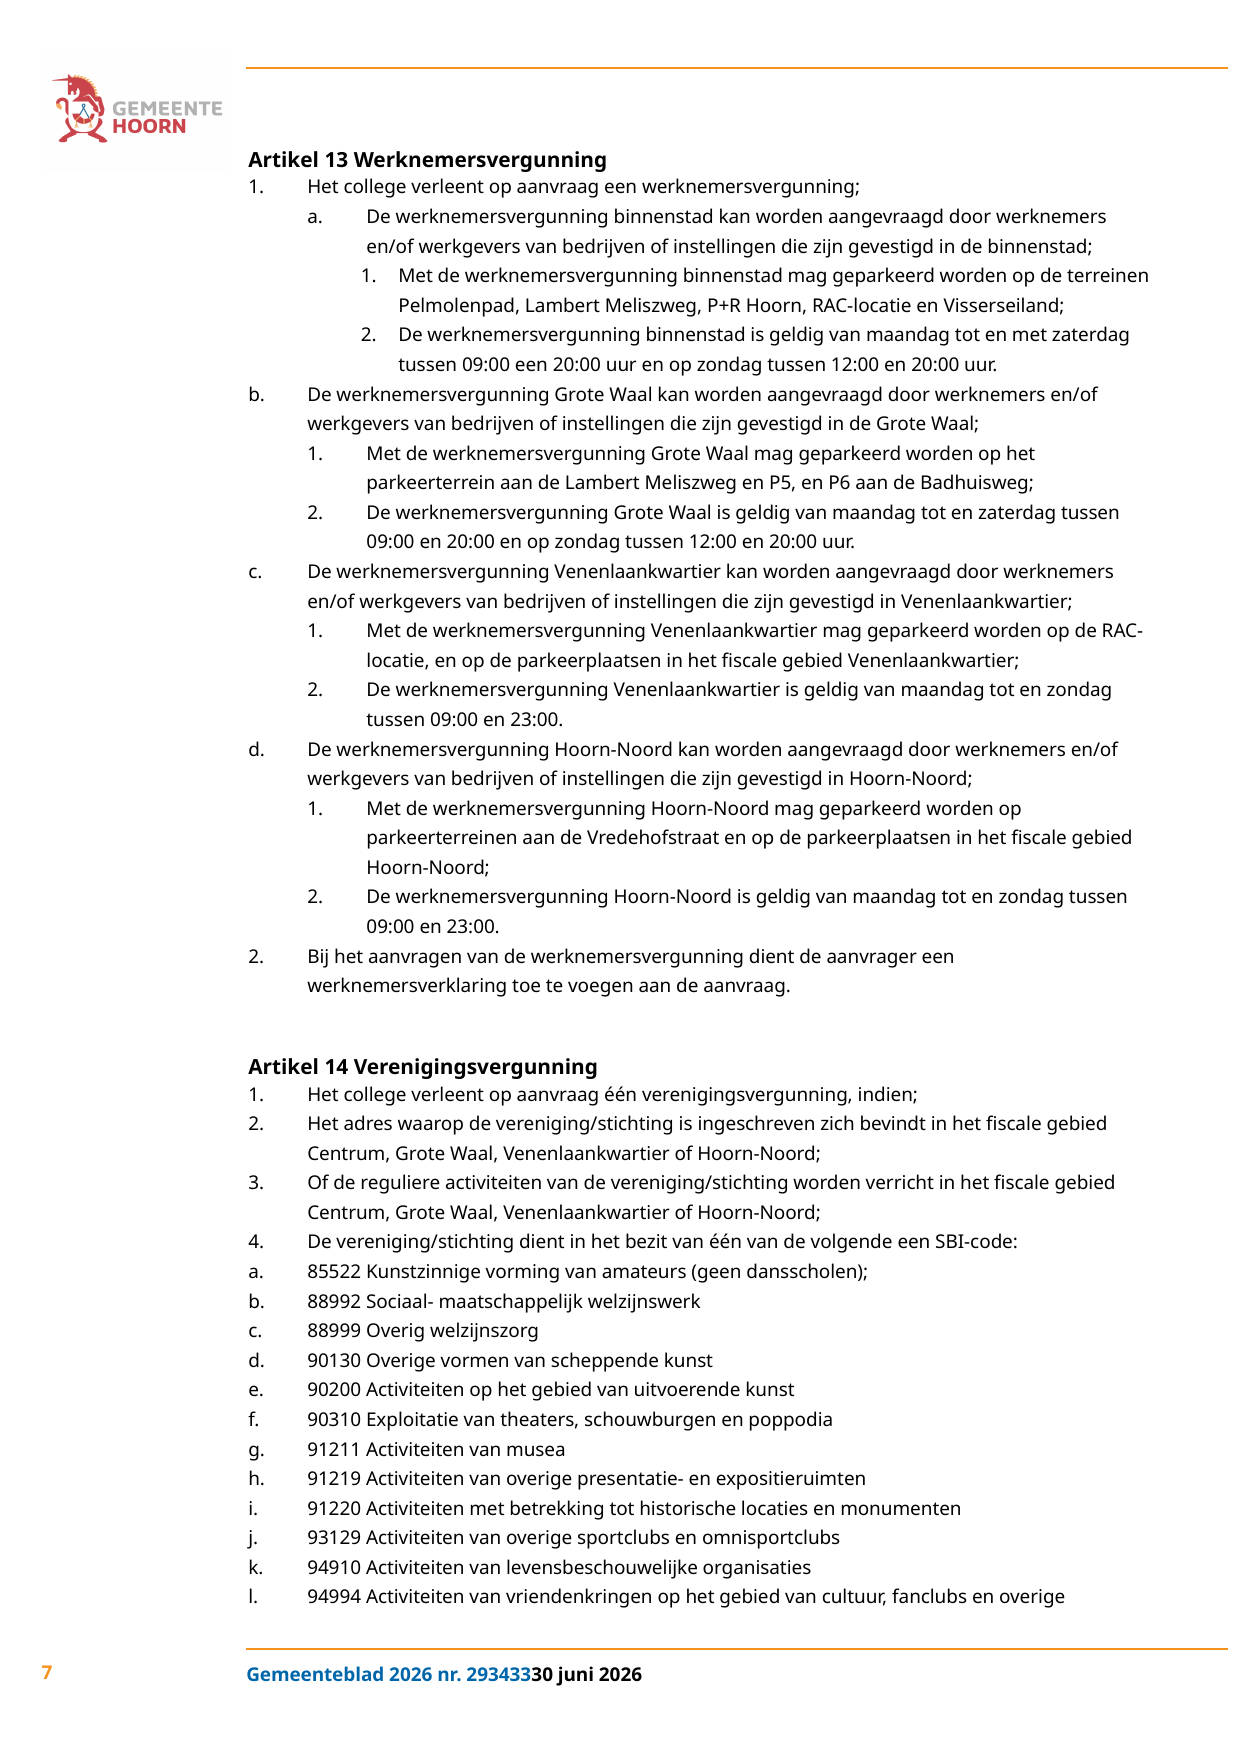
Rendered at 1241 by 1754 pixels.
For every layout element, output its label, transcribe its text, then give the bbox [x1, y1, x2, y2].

list 90310 Exploitatie van theaters, schouwburgen en poppodia [248, 1406, 1152, 1432]
list 94994 Activiteiten van vriendenkringen op het gebied van cultuur, fanclubs en overige [248, 1584, 1152, 1609]
list De werknemersvergunning Venenlaankwartier kan worden aangevraagd door werknemers en/of werkgevers van bedrijven of instellingen die zijn gevestigd in Venenlaankwartier; [248, 558, 1152, 613]
list Met de werknemersvergunning binnenstad mag geparkeerd worden op de terreinen Pelmolenpad, Lambert Meliszweg, P+R Hoorn, RAC-locatie en Visserseiland; [361, 262, 1152, 318]
list Het college verleent op aanvraag één verenigingsvergunning, indien; [248, 1081, 1152, 1107]
list De werknemersvergunning binnenstad is geldig van maandag tot en met zaterdag tussen 09:00 een 20:00 uur en op zondag tussen 12:00 en 20:00 uur. [361, 322, 1152, 377]
text Artikel 14 Verenigingsvergunning [248, 1052, 1152, 1081]
list Met de werknemersvergunning Grote Waal mag geparkeerd worden op het parkeerterrein aan de Lambert Meliszweg en P5, en P6 aan de Badhuisweg; [307, 440, 1152, 495]
list 88999 Overig welzijnszorg [248, 1317, 1152, 1343]
list Het adres waarop de vereniging/stichting is ingeschreven zich bevindt in het fiscale gebied Centrum, Grote Waal, Venenlaankwartier of Hoorn-Noord; [248, 1110, 1152, 1166]
list De werknemersvergunning Hoorn-Noord kan worden aangevraagd door werknemers en/of werkgevers van bedrijven of instellingen die zijn gevestigd in Hoorn-Noord; [248, 736, 1152, 791]
list 85522 Kunstzinnige vorming van amateurs (geen dansscholen); [248, 1258, 1152, 1284]
list De vereniging/stichting dient in het bezit van één van de volgende een SBI-code: [248, 1229, 1152, 1254]
list De werknemersvergunning Hoorn-Noord is geldig van maandag tot en zondag tussen 09:00 en 23:00. [307, 884, 1152, 939]
list 90200 Activiteiten op het gebied van uitvoerende kunst [248, 1377, 1152, 1402]
list 94910 Activiteiten van levensbeschouwelijke organisaties [248, 1554, 1152, 1580]
list 93129 Activiteiten van overige sportclubs en omnisportclubs [248, 1524, 1152, 1550]
list Bij het aanvragen van de werknemersvergunning dient de aanvrager een werknemersverklaring toe te voegen aan de aanvraag. [248, 943, 1152, 998]
list De werknemersvergunning Venenlaankwartier is geldig van maandag tot en zondag tussen 09:00 en 23:00. [307, 677, 1152, 732]
list 90130 Overige vormen van scheppende kunst [248, 1347, 1152, 1373]
list De werknemersvergunning Grote Waal is geldig van maandag tot en zaterdag tussen 09:00 en 20:00 en op zondag tussen 12:00 en 20:00 uur. [307, 499, 1152, 554]
list 91219 Activiteiten van overige presentatie- en expositieruimten [248, 1465, 1152, 1491]
list De werknemersvergunning Grote Waal kan worden aangevraagd door werknemers en/of werkgevers van bedrijven of instellingen die zijn gevestigd in de Grote Waal; [248, 381, 1152, 436]
list Met de werknemersvergunning Venenlaankwartier mag geparkeerd worden op de RAC-locatie, en op de parkeerplaatsen in het fiscale gebied Venenlaankwartier; [307, 617, 1152, 673]
list 91211 Activiteiten van musea [248, 1436, 1152, 1462]
list Of de reguliere activiteiten van de vereniging/stichting worden verricht in het fiscale gebied Centrum, Grote Waal, Venenlaankwartier of Hoorn-Noord; [248, 1169, 1152, 1225]
list 88992 Sociaal- maatschappelijk welzijnswerk [248, 1288, 1152, 1314]
list De werknemersvergunning binnenstad kan worden aangevraagd door werknemers en/of werkgevers van bedrijven of instellingen die zijn gevestigd in de binnenstad; [307, 203, 1152, 258]
list Met de werknemersvergunning Hoorn-Noord mag geparkeerd worden op parkeerterreinen aan de Vredehofstraat en op de parkeerplaatsen in het fiscale gebied Hoorn-Noord; [307, 795, 1152, 880]
list Het college verleent op aanvraag een werknemersvergunning; [248, 174, 1152, 199]
text Artikel 13 Werknemersvergunning [248, 145, 1152, 174]
list 91220 Activiteiten met betrekking tot historische locaties en monumenten [248, 1495, 1152, 1521]
picture [41, 47, 231, 172]
